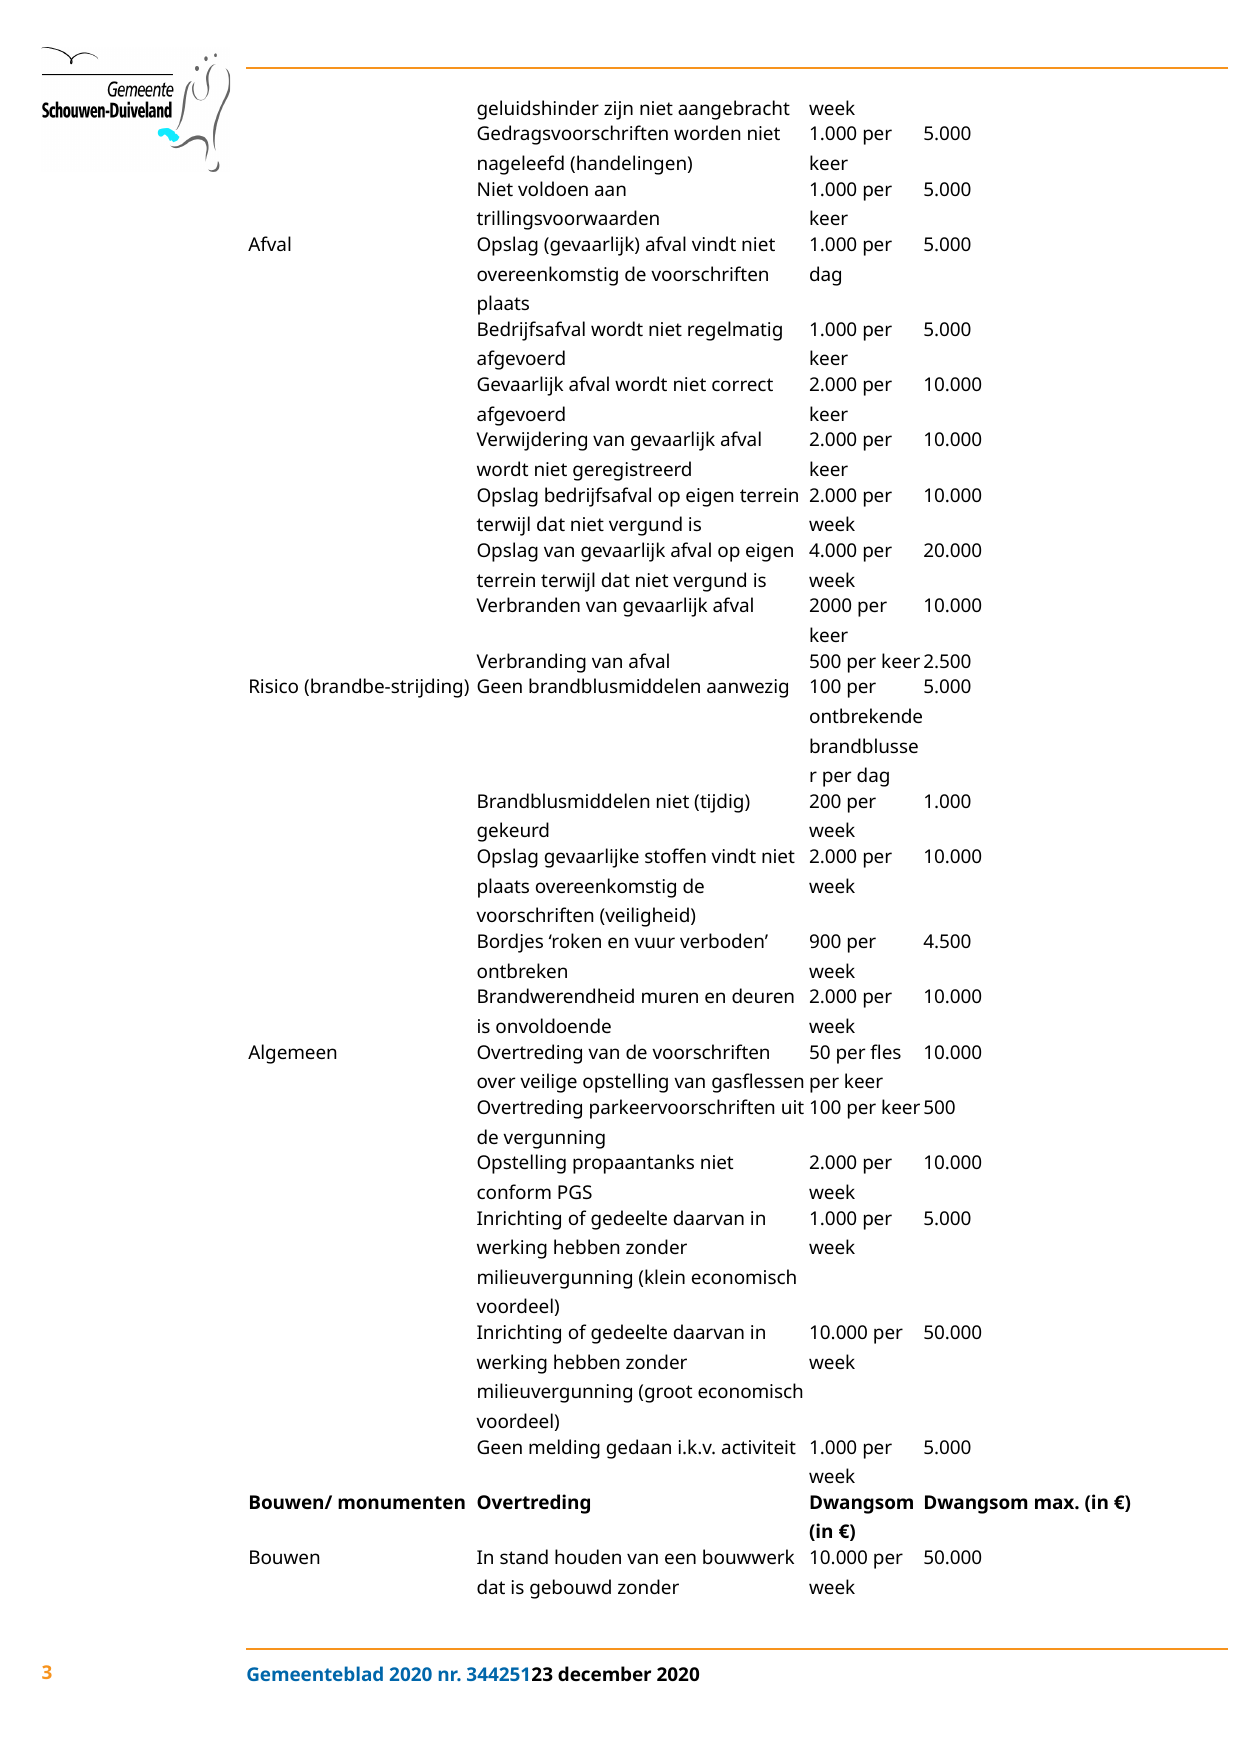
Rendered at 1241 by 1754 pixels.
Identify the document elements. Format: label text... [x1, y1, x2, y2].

table_cell 5.000 [923, 121, 1152, 176]
table_cell Dwangsom (in €) [809, 1489, 923, 1544]
table_cell Bouwen [248, 1545, 476, 1600]
table_cell 5.000 [923, 1434, 1152, 1489]
table_cell [248, 1094, 476, 1149]
table_cell 500 [923, 1094, 1152, 1149]
table_cell 10.000 [923, 1039, 1152, 1094]
table_cell 500 per keer [809, 648, 923, 674]
table_cell Gedragsvoorschriften worden niet nageleefd (handelingen) [476, 121, 809, 176]
table_cell 10.000 [923, 482, 1152, 537]
table_cell 5.000 [923, 231, 1152, 316]
picture [41, 47, 231, 172]
table_cell Geen brandblusmiddelen aanwezig [476, 674, 809, 788]
table_cell [248, 593, 476, 648]
table_cell 1.000 per keer [809, 121, 923, 176]
table_cell Opslag bedrijfsafval op eigen terrein terwijl dat niet vergund is [476, 482, 809, 537]
table_cell 2000 per keer [809, 593, 923, 648]
table_cell 5.000 [923, 316, 1152, 371]
table_cell 50 per fles per keer [809, 1039, 923, 1094]
table_cell [248, 1150, 476, 1205]
table_cell Verwijdering van gevaarlijk afval wordt niet geregistreerd [476, 427, 809, 482]
table_cell 50.000 [923, 1545, 1152, 1600]
table_cell Dwangsom max. (in €) [923, 1489, 1152, 1544]
table_cell 5.000 [923, 1205, 1152, 1319]
table_cell 10.000 [923, 593, 1152, 648]
table_cell 2.000 per week [809, 984, 923, 1039]
table_cell 10.000 [923, 371, 1152, 427]
table_cell Bordjes ‘roken en vuur verboden’ ontbreken [476, 928, 809, 984]
table_cell 100 per keer [809, 1094, 923, 1149]
table_cell Gevaarlijk afval wordt niet correct afgevoerd [476, 371, 809, 427]
table_cell Verbranden van gevaarlijk afval [476, 593, 809, 648]
table_cell 50.000 [923, 1319, 1152, 1434]
table_cell [248, 121, 476, 176]
table_cell Bedrijfsafval wordt niet regelmatig afgevoerd [476, 316, 809, 371]
table_cell Afval [248, 231, 476, 316]
table_cell Opslag (gevaarlijk) afval vindt niet overeenkomstig de voorschriften plaats [476, 231, 809, 316]
table_cell [248, 316, 476, 371]
table_cell [248, 844, 476, 928]
table_cell 4.000 per week [809, 537, 923, 593]
table_cell [923, 95, 1152, 121]
table_cell [248, 648, 476, 674]
table_cell 2.000 per week [809, 844, 923, 928]
table_cell 200 per week [809, 788, 923, 843]
table_cell [248, 1434, 476, 1489]
table_cell [248, 427, 476, 482]
table_cell [248, 928, 476, 984]
table_cell Overtreding van de voorschriften over veilige opstelling van gasflessen [476, 1039, 809, 1094]
table_cell 2.000 per week [809, 1150, 923, 1205]
table_cell 20.000 [923, 537, 1152, 593]
table_cell Niet voldoen aan trillingsvoorwaarden [476, 176, 809, 231]
table_cell 5.000 [923, 674, 1152, 788]
table_cell 1.000 [923, 788, 1152, 843]
table_cell Bouwen/ monumenten [248, 1489, 476, 1544]
table_cell [248, 95, 476, 121]
table_cell geluidshinder zijn niet aangebracht [476, 95, 809, 121]
table_cell 100 per ontbrekende brandblusser per dag [809, 674, 923, 788]
table_cell 2.000 per keer [809, 427, 923, 482]
table_cell 4.500 [923, 928, 1152, 984]
table_cell 2.000 per keer [809, 371, 923, 427]
table_cell Opslag van gevaarlijk afval op eigen terrein terwijl dat niet vergund is [476, 537, 809, 593]
table_cell 1.000 per week [809, 1205, 923, 1319]
table_cell 2.500 [923, 648, 1152, 674]
table_cell [248, 1205, 476, 1319]
table_cell Overtreding parkeervoorschriften uit de vergunning [476, 1094, 809, 1149]
table_cell [248, 788, 476, 843]
table_cell 900 per week [809, 928, 923, 984]
table_cell 10.000 [923, 427, 1152, 482]
table_cell Verbranding van afval [476, 648, 809, 674]
table_cell 10.000 [923, 1150, 1152, 1205]
table_cell [248, 984, 476, 1039]
table_cell 10.000 [923, 844, 1152, 928]
table_cell [248, 537, 476, 593]
table_cell Inrichting of gedeelte daarvan in werking hebben zonder milieuvergunning (klein economisch voordeel) [476, 1205, 809, 1319]
table_cell [248, 1319, 476, 1434]
table_cell Geen melding gedaan i.k.v. activiteit [476, 1434, 809, 1489]
table_cell In stand houden van een bouwwerk dat is gebouwd zonder [476, 1545, 809, 1600]
table_cell 1.000 per dag [809, 231, 923, 316]
table_cell Algemeen [248, 1039, 476, 1094]
table_cell 2.000 per week [809, 482, 923, 537]
table_cell Risico (brandbe-strijding) [248, 674, 476, 788]
table_cell 10.000 [923, 984, 1152, 1039]
table_cell Brandwerendheid muren en deuren is onvoldoende [476, 984, 809, 1039]
table_cell [248, 371, 476, 427]
table_cell Opstelling propaantanks niet conform PGS [476, 1150, 809, 1205]
table_cell [248, 176, 476, 231]
table_cell 1.000 per keer [809, 316, 923, 371]
table_cell 10.000 per week [809, 1545, 923, 1600]
table_cell week [809, 95, 923, 121]
table_cell Inrichting of gedeelte daarvan in werking hebben zonder milieuvergunning (groot economisch voordeel) [476, 1319, 809, 1434]
table_cell 1.000 per week [809, 1434, 923, 1489]
table_cell [248, 482, 476, 537]
table_cell Brandblusmiddelen niet (tijdig) gekeurd [476, 788, 809, 843]
table_cell Opslag gevaarlijke stoffen vindt niet plaats overeenkomstig de voorschriften (veiligheid) [476, 844, 809, 928]
table_cell Overtreding [476, 1489, 809, 1544]
table_cell 5.000 [923, 176, 1152, 231]
table_cell 10.000 per week [809, 1319, 923, 1434]
table_cell 1.000 per keer [809, 176, 923, 231]
